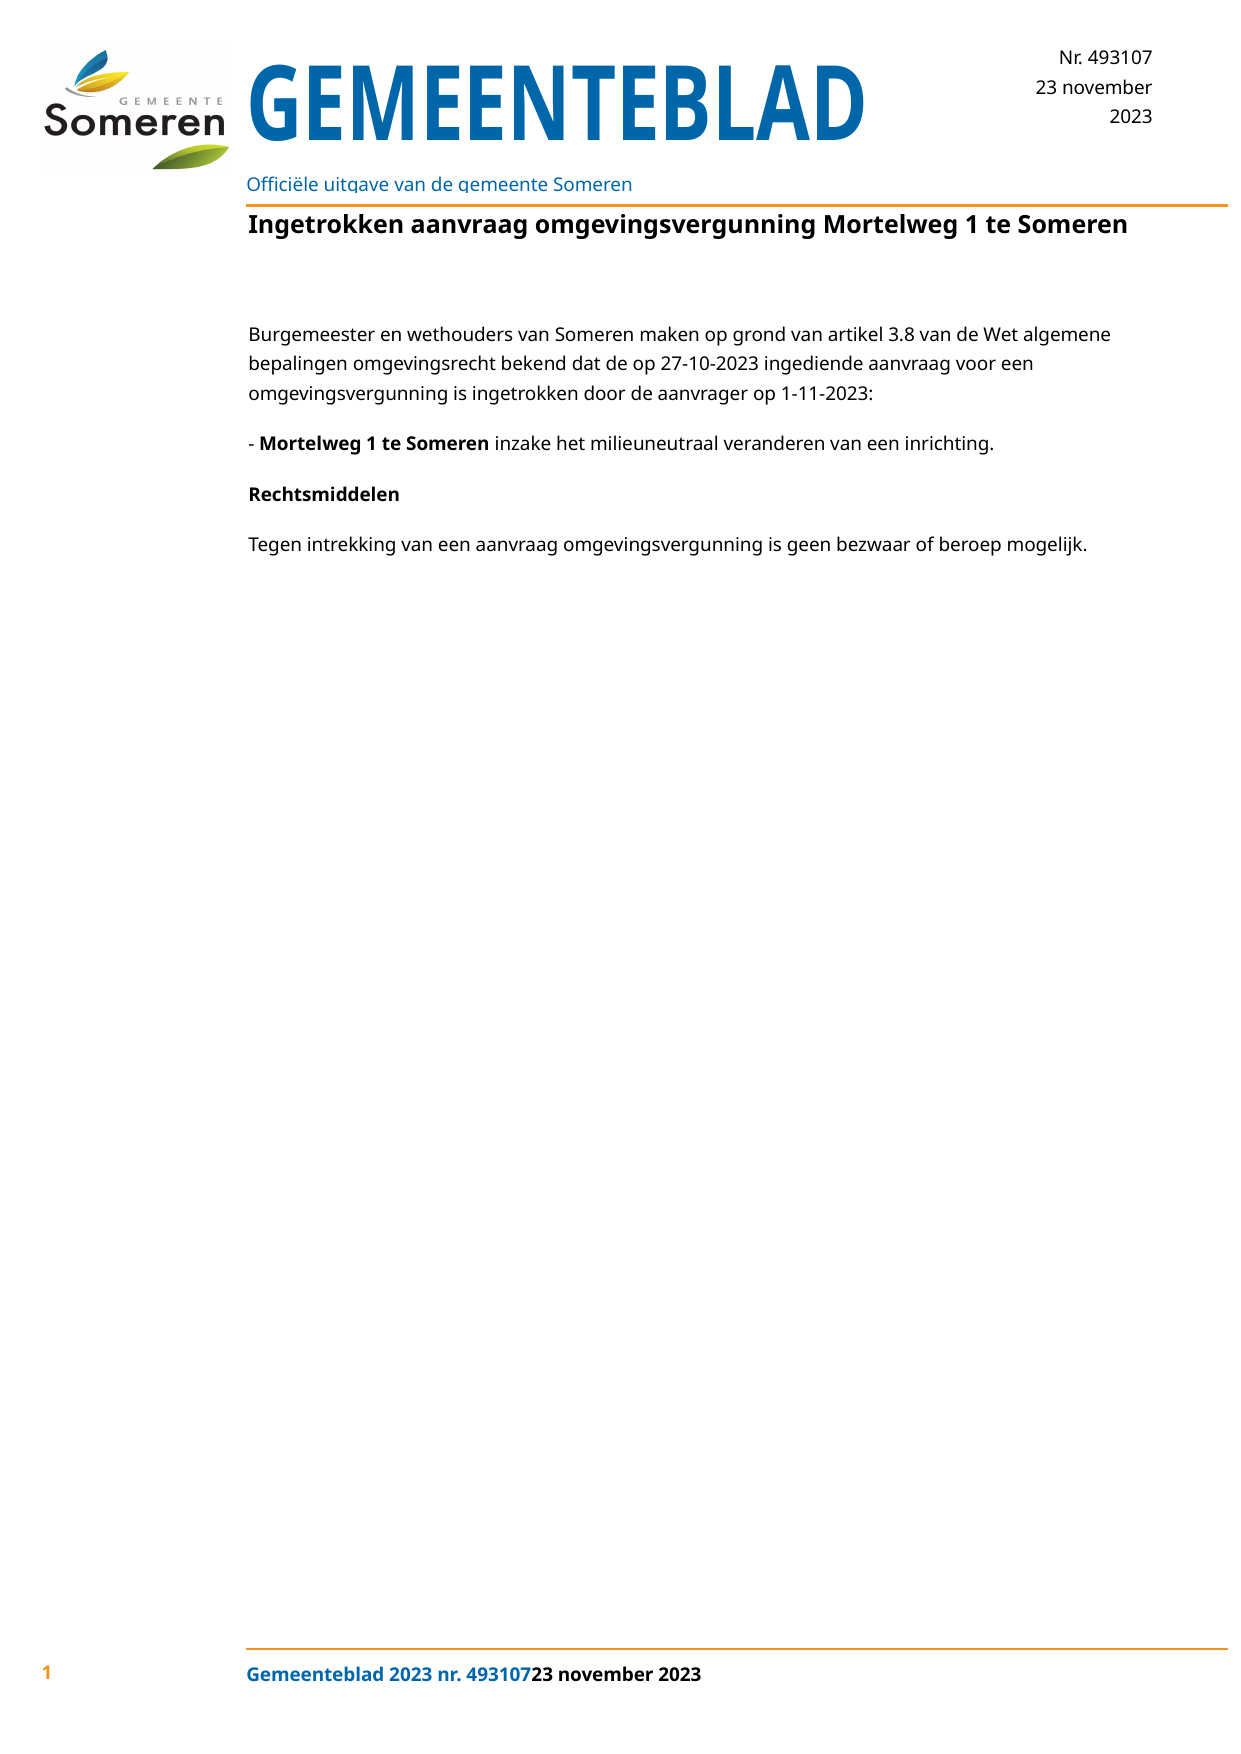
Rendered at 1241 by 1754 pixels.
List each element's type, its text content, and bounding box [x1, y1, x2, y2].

text Rechtsmiddelen [248, 481, 1152, 506]
text Burgemeester en wethouders van Someren maken op grond van artikel 3.8 van de Wet algemene bepalingen omgevingsrecht bekend dat de op 27-10-2023 ingediende aanvraag voor een omgevingsvergunning is ingetrokken door de aanvrager op 1-11-2023: [248, 321, 1152, 406]
text - Mortelweg 1 te Someren inzake het milieuneutraal veranderen van een inrichting. [248, 430, 1152, 456]
text Ingetrokken aanvraag omgevingsvergunning Mortelweg 1 te Someren [248, 207, 1152, 241]
picture [41, 47, 231, 172]
text Tegen intrekking van een aanvraag omgevingsvergunning is geen bezwaar of beroep mogelijk. [248, 531, 1152, 557]
